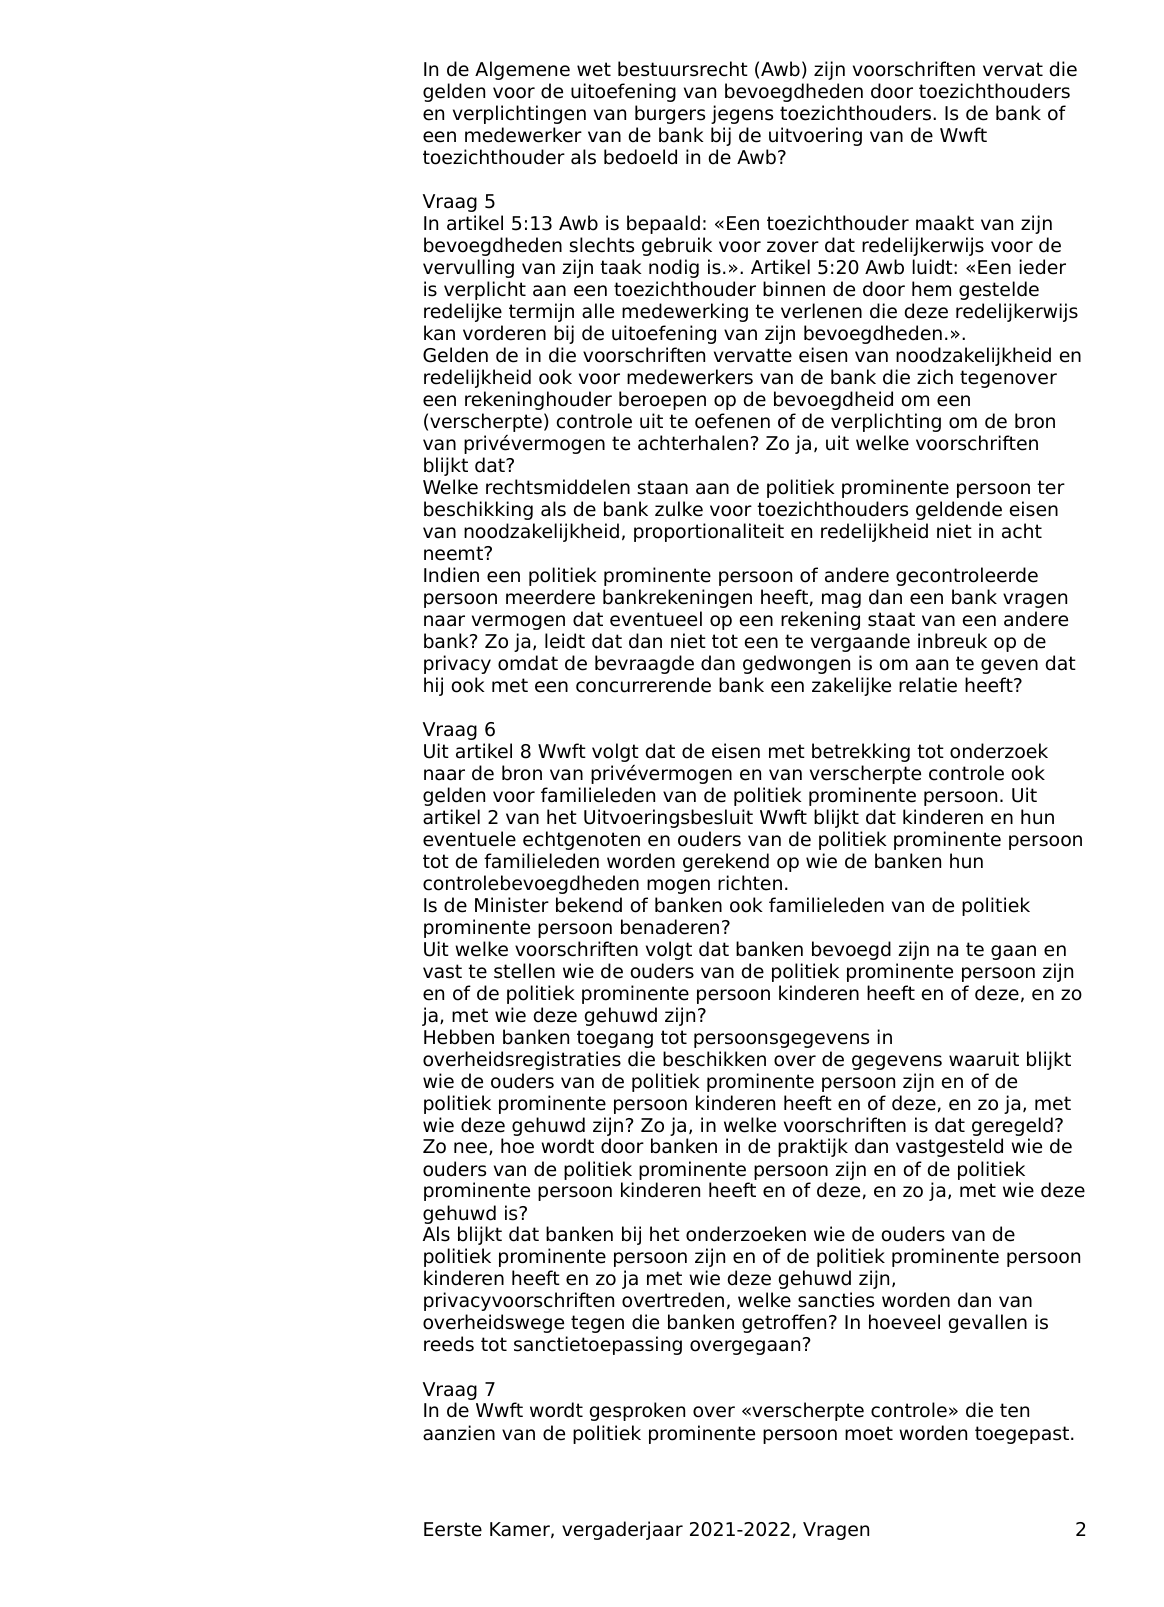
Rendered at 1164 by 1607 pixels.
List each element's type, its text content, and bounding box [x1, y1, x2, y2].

text Vraag 6 [422, 719, 1087, 741]
text In de Algemene wet bestuursrecht (Awb) zijn voorschriften vervat die gelden voor de uitoefening van bevoegdheden door toezichthouders en verplichtingen van burgers jegens toezichthouders. Is de bank of een medewerker van de bank bij de uitvoering van de Wwft toezichthouder als bedoeld in de Awb? [422, 59, 1087, 169]
text Welke rechtsmiddelen staan aan de politiek prominente persoon ter beschikking als de bank zulke voor toezichthouders geldende eisen van noodzakelijkheid, proportionaliteit en redelijkheid niet in acht neemt? [422, 477, 1087, 565]
text Uit artikel 8 Wwft volgt dat de eisen met betrekking tot onderzoek naar de bron van privévermogen en van verscherpte controle ook gelden voor familieleden van de politiek prominente persoon. Uit artikel 2 van het Uitvoeringsbesluit Wwft blijkt dat kinderen en hun eventuele echtgenoten en ouders van de politiek prominente persoon tot de familieleden worden gerekend op wie de banken hun controlebevoegdheden mogen richten. [422, 741, 1087, 895]
text Vraag 5 [422, 191, 1087, 213]
text Hebben banken toegang tot persoonsgegevens in overheidsregistraties die beschikken over de gegevens waaruit blijkt wie de ouders van de politiek prominente persoon zijn en of de politiek prominente persoon kinderen heeft en of deze, en zo ja, met wie deze gehuwd zijn? Zo ja, in welke voorschriften is dat geregeld? Zo nee, hoe wordt door banken in de praktijk dan vastgesteld wie de ouders van de politiek prominente persoon zijn en of de politiek prominente persoon kinderen heeft en of deze, en zo ja, met wie deze gehuwd is? [422, 1027, 1087, 1224]
text Uit welke voorschriften volgt dat banken bevoegd zijn na te gaan en vast te stellen wie de ouders van de politiek prominente persoon zijn en of de politiek prominente persoon kinderen heeft en of deze, en zo ja, met wie deze gehuwd zijn? [422, 939, 1087, 1027]
text In de Wwft wordt gesproken over «verscherpte controle» die ten aanzien van de politiek prominente persoon moet worden toegepast. [422, 1400, 1087, 1444]
text Indien een politiek prominente persoon of andere gecontroleerde persoon meerdere bankrekeningen heeft, mag dan een bank vragen naar vermogen dat eventueel op een rekening staat van een andere bank? Zo ja, leidt dat dan niet tot een te vergaande inbreuk op de privacy omdat de bevraagde dan gedwongen is om aan te geven dat hij ook met een concurrerende bank een zakelijke relatie heeft? [422, 565, 1087, 697]
text Vraag 7 [422, 1378, 1087, 1400]
text Gelden de in die voorschriften vervatte eisen van noodzakelijkheid en redelijkheid ook voor medewerkers van de bank die zich tegenover een rekeninghouder beroepen op de bevoegdheid om een (verscherpte) controle uit te oefenen of de verplichting om de bron van privévermogen te achterhalen? Zo ja, uit welke voorschriften blijkt dat? [422, 345, 1087, 477]
text Is de Minister bekend of banken ook familieleden van de politiek prominente persoon benaderen? [422, 895, 1087, 939]
text Als blijkt dat banken bij het onderzoeken wie de ouders van de politiek prominente persoon zijn en of de politiek prominente persoon kinderen heeft en zo ja met wie deze gehuwd zijn, privacyvoorschriften overtreden, welke sancties worden dan van overheidswege tegen die banken getroffen? In hoeveel gevallen is reeds tot sanctietoepassing overgegaan? [422, 1224, 1087, 1356]
text In artikel 5:13 Awb is bepaald: «Een toezichthouder maakt van zijn bevoegdheden slechts gebruik voor zover dat redelijkerwijs voor de vervulling van zijn taak nodig is.». Artikel 5:20 Awb luidt: «Een ieder is verplicht aan een toezichthouder binnen de door hem gestelde redelijke termijn alle medewerking te verlenen die deze redelijkerwijs kan vorderen bij de uitoefening van zijn bevoegdheden.». [422, 213, 1087, 345]
